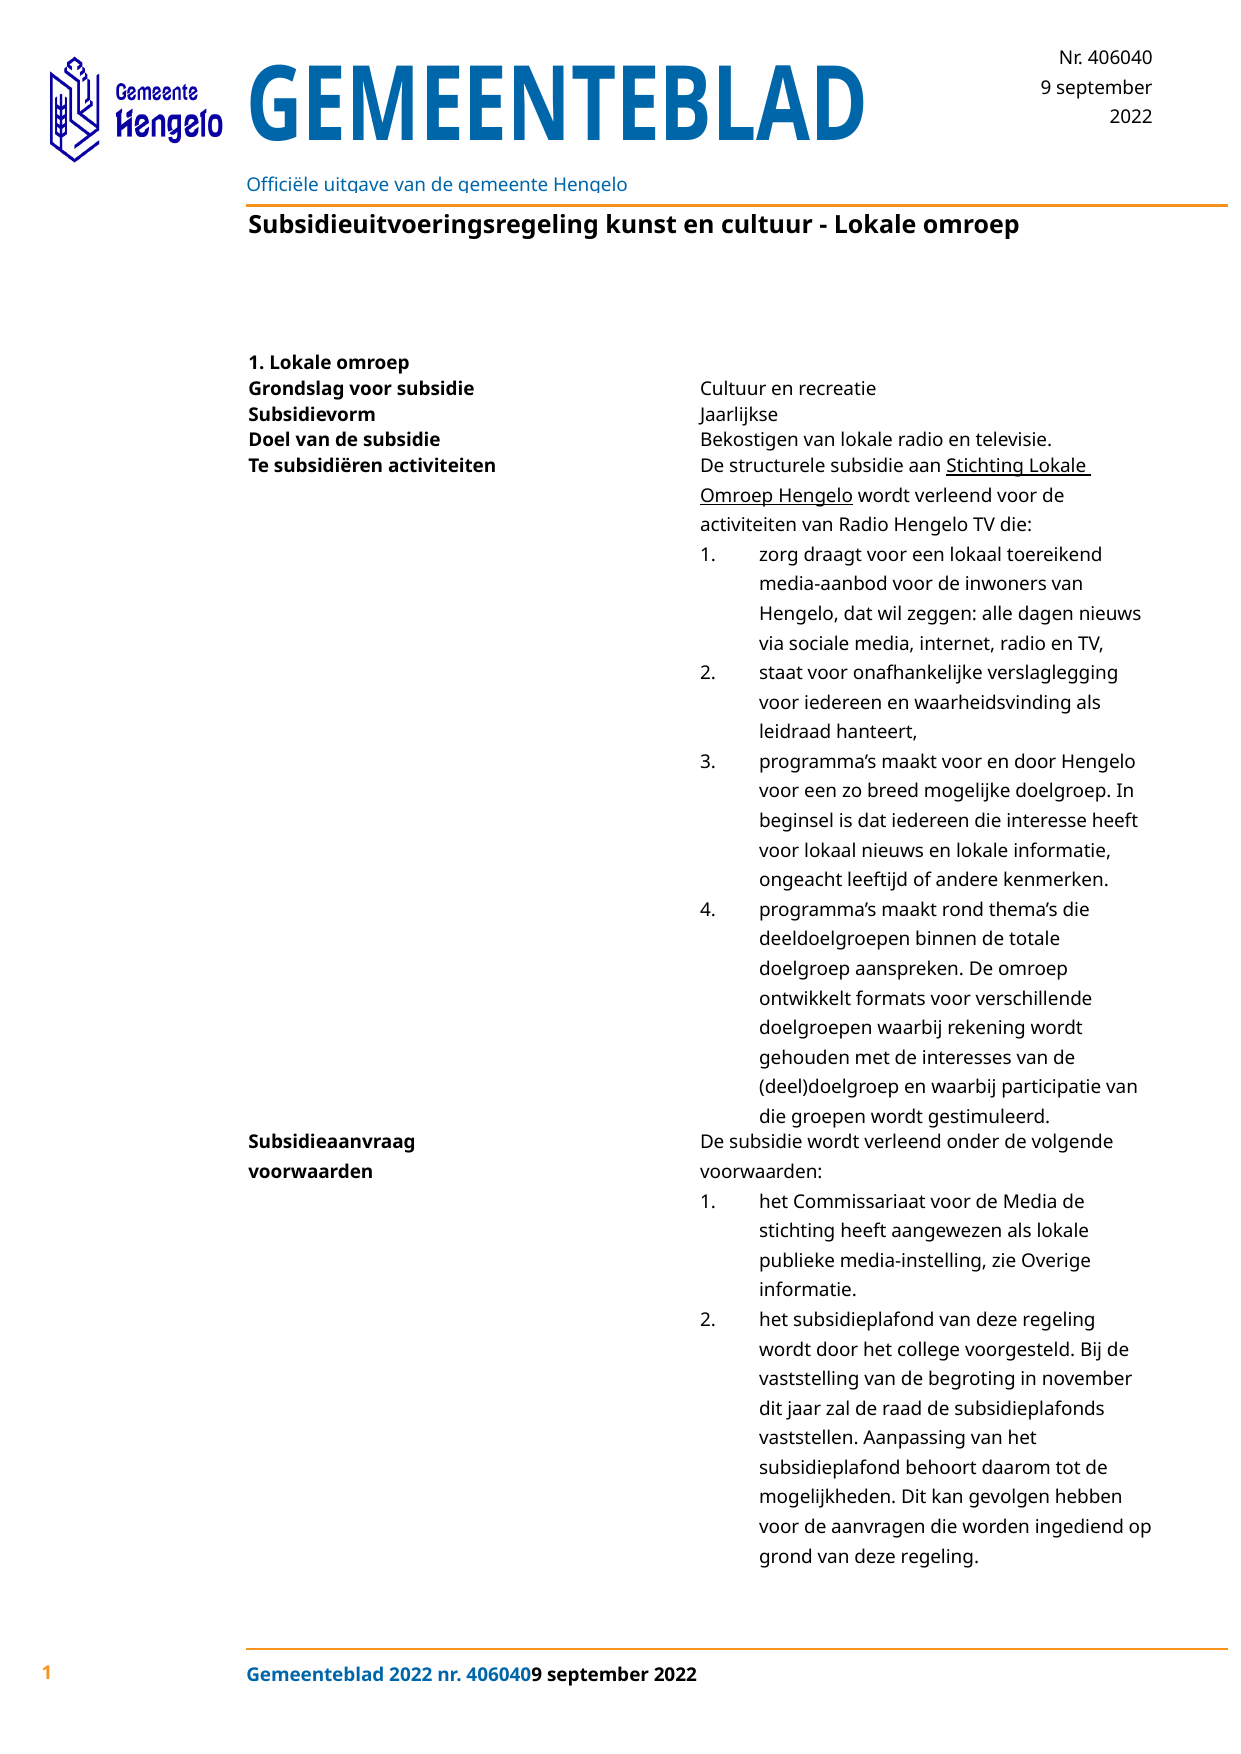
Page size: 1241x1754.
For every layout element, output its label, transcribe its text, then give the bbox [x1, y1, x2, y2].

table_cell Cultuur en recreatie [700, 375, 1152, 401]
table_cell Grondslag voor subsidie [248, 375, 700, 401]
table_cell Doel van de subsidie [248, 426, 700, 452]
text Subsidieuitvoeringsregeling kunst en cultuur - Lokale omroep [248, 207, 1152, 241]
table_cell Subsidievorm [248, 401, 700, 426]
table_cell Te subsidiëren activiteiten [248, 452, 700, 1129]
table_cell Bekostigen van lokale radio en televisie. [700, 426, 1152, 452]
table_cell Jaarlijkse [700, 401, 1152, 426]
table_cell De structurele subsidie aan Stichting Lokale Omroep Hengelo wordt verleend voor de activiteiten van Radio Hengelo TV die: zorg draagt voor een lokaal toereikend media-aanbod voor de inwoners van Hengelo, dat wil zeggen: alle dagen nieuws via sociale media, internet, radio en TV, staat voor onafhankelijke verslaglegging voor iedereen en waarheidsvinding als leidraad hanteert, programma’s maakt voor en door Hengelo voor een zo breed mogelijke doelgroep. In beginsel is dat iedereen die interesse heeft voor lokaal nieuws en lokale informatie, ongeacht leeftijd of andere kenmerken. programma’s maakt rond thema’s die deeldoelgroepen binnen de totale doelgroep aanspreken. De omroep ontwikkelt formats voor verschillende doelgroepen waarbij rekening wordt gehouden met de interesses van de (deel)doelgroep en waarbij participatie van die groepen wordt gestimuleerd. [700, 452, 1152, 1129]
table_cell De subsidie wordt verleend onder de volgende voorwaarden: het Commissariaat voor de Media de stichting heeft aangewezen als lokale publieke media-instelling, zie Overige informatie. het subsidieplafond van deze regeling wordt door het college voorgesteld. Bij de vaststelling van de begroting in november dit jaar zal de raad de subsidieplafonds vaststellen. Aanpassing van het subsidieplafond behoort daarom tot de mogelijkheden. Dit kan gevolgen hebben voor de aanvragen die worden ingediend op grond van deze regeling. [700, 1129, 1152, 1569]
picture [41, 47, 231, 172]
table_header 1. Lokale omroep [248, 349, 1152, 375]
table_cell Subsidieaanvraag voorwaarden [248, 1129, 700, 1569]
